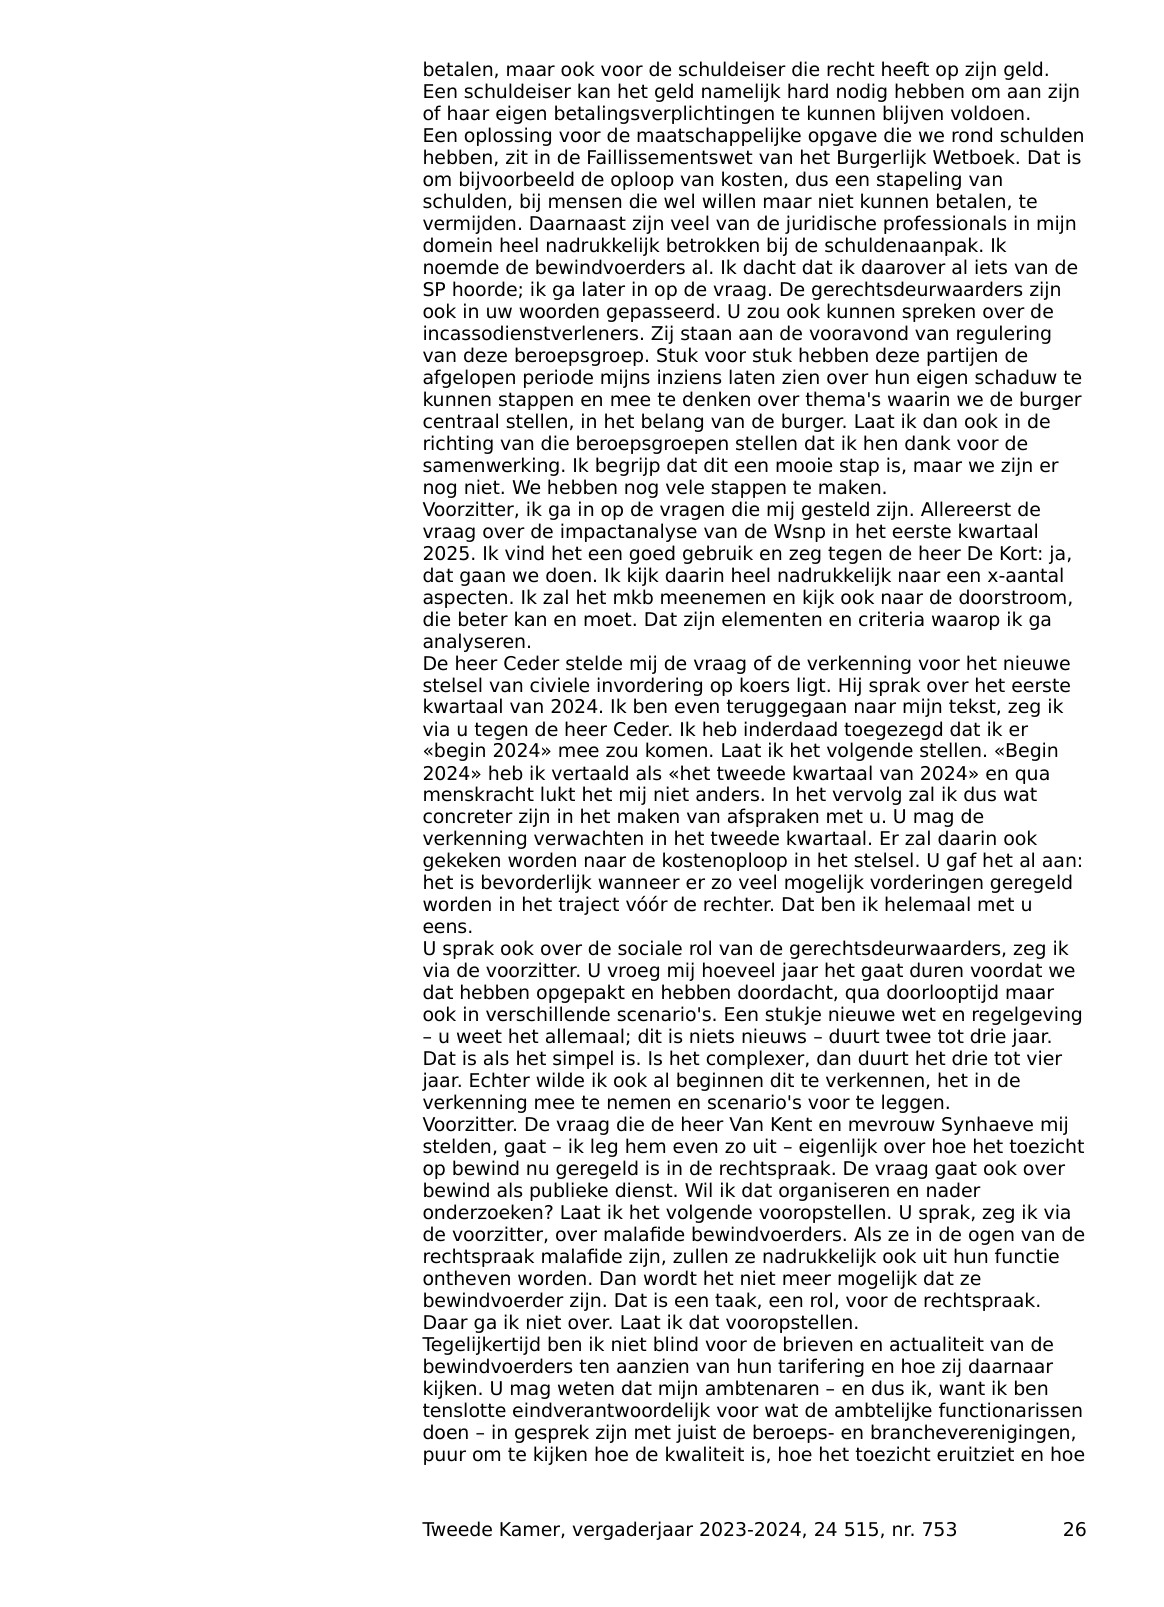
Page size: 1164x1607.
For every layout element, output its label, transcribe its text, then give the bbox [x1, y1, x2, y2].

text Tegelijkertijd ben ik niet blind voor de brieven en actualiteit van de bewindvoerders ten aanzien van hun tarifering en hoe zij daarnaar kijken. U mag weten dat mijn ambtenaren – en dus ik, want ik ben tenslotte eindverantwoordelijk voor wat de ambtelijke functionarissen doen – in gesprek zijn met juist de beroeps- en brancheverenigingen, puur om te kijken hoe de kwaliteit is, hoe het toezicht eruitziet en hoe [422, 1334, 1087, 1466]
text U sprak ook over de sociale rol van de gerechtsdeurwaarders, zeg ik via de voorzitter. U vroeg mij hoeveel jaar het gaat duren voordat we dat hebben opgepakt en hebben doordacht, qua doorlooptijd maar ook in verschillende scenario's. Een stukje nieuwe wet en regelgeving – u weet het allemaal; dit is niets nieuws – duurt twee tot drie jaar. Dat is als het simpel is. Is het complexer, dan duurt het drie tot vier jaar. Echter wilde ik ook al beginnen dit te verkennen, het in de verkenning mee te nemen en scenario's voor te leggen. [422, 938, 1087, 1114]
text betalen, maar ook voor de schuldeiser die recht heeft op zijn geld. Een schuldeiser kan het geld namelijk hard nodig hebben om aan zijn of haar eigen betalingsverplichtingen te kunnen blijven voldoen. [422, 59, 1087, 125]
text De heer Ceder stelde mij de vraag of de verkenning voor het nieuwe stelsel van civiele invordering op koers ligt. Hij sprak over het eerste kwartaal van 2024. Ik ben even teruggegaan naar mijn tekst, zeg ik via u tegen de heer Ceder. Ik heb inderdaad toegezegd dat ik er «begin 2024» mee zou komen. Laat ik het volgende stellen. «Begin 2024» heb ik vertaald als «het tweede kwartaal van 2024» en qua menskracht lukt het mij niet anders. In het vervolg zal ik dus wat concreter zijn in het maken van afspraken met u. U mag de verkenning verwachten in het tweede kwartaal. Er zal daarin ook gekeken worden naar de kostenoploop in het stelsel. U gaf het al aan: het is bevorderlijk wanneer er zo veel mogelijk vorderingen geregeld worden in het traject vóór de rechter. Dat ben ik helemaal met u eens. [422, 652, 1087, 938]
text Voorzitter, ik ga in op de vragen die mij gesteld zijn. Allereerst de vraag over de impactanalyse van de Wsnp in het eerste kwartaal 2025. Ik vind het een goed gebruik en zeg tegen de heer De Kort: ja, dat gaan we doen. Ik kijk daarin heel nadrukkelijk naar een x-aantal aspecten. Ik zal het mkb meenemen en kijk ook naar de doorstroom, die beter kan en moet. Dat zijn elementen en criteria waarop ik ga analyseren. [422, 499, 1087, 652]
text Een oplossing voor de maatschappelijke opgave die we rond schulden hebben, zit in de Faillissementswet van het Burgerlijk Wetboek. Dat is om bijvoorbeeld de oploop van kosten, dus een stapeling van schulden, bij mensen die wel willen maar niet kunnen betalen, te vermijden. Daarnaast zijn veel van de juridische professionals in mijn domein heel nadrukkelijk betrokken bij de schuldenaanpak. Ik noemde de bewindvoerders al. Ik dacht dat ik daarover al iets van de SP hoorde; ik ga later in op de vraag. De gerechtsdeurwaarders zijn ook in uw woorden gepasseerd. U zou ook kunnen spreken over de incassodienstverleners. Zij staan aan de vooravond van regulering van deze beroepsgroep. Stuk voor stuk hebben deze partijen de afgelopen periode mijns inziens laten zien over hun eigen schaduw te kunnen stappen en mee te denken over thema's waarin we de burger centraal stellen, in het belang van de burger. Laat ik dan ook in de richting van die beroepsgroepen stellen dat ik hen dank voor de samenwerking. Ik begrijp dat dit een mooie stap is, maar we zijn er nog niet. We hebben nog vele stappen te maken. [422, 125, 1087, 499]
text Voorzitter. De vraag die de heer Van Kent en mevrouw Synhaeve mij stelden, gaat – ik leg hem even zo uit – eigenlijk over hoe het toezicht op bewind nu geregeld is in de rechtspraak. De vraag gaat ook over bewind als publieke dienst. Wil ik dat organiseren en nader onderzoeken? Laat ik het volgende vooropstellen. U sprak, zeg ik via de voorzitter, over malafide bewindvoerders. Als ze in de ogen van de rechtspraak malafide zijn, zullen ze nadrukkelijk ook uit hun functie ontheven worden. Dan wordt het niet meer mogelijk dat ze bewindvoerder zijn. Dat is een taak, een rol, voor de rechtspraak. Daar ga ik niet over. Laat ik dat vooropstellen. [422, 1114, 1087, 1334]
